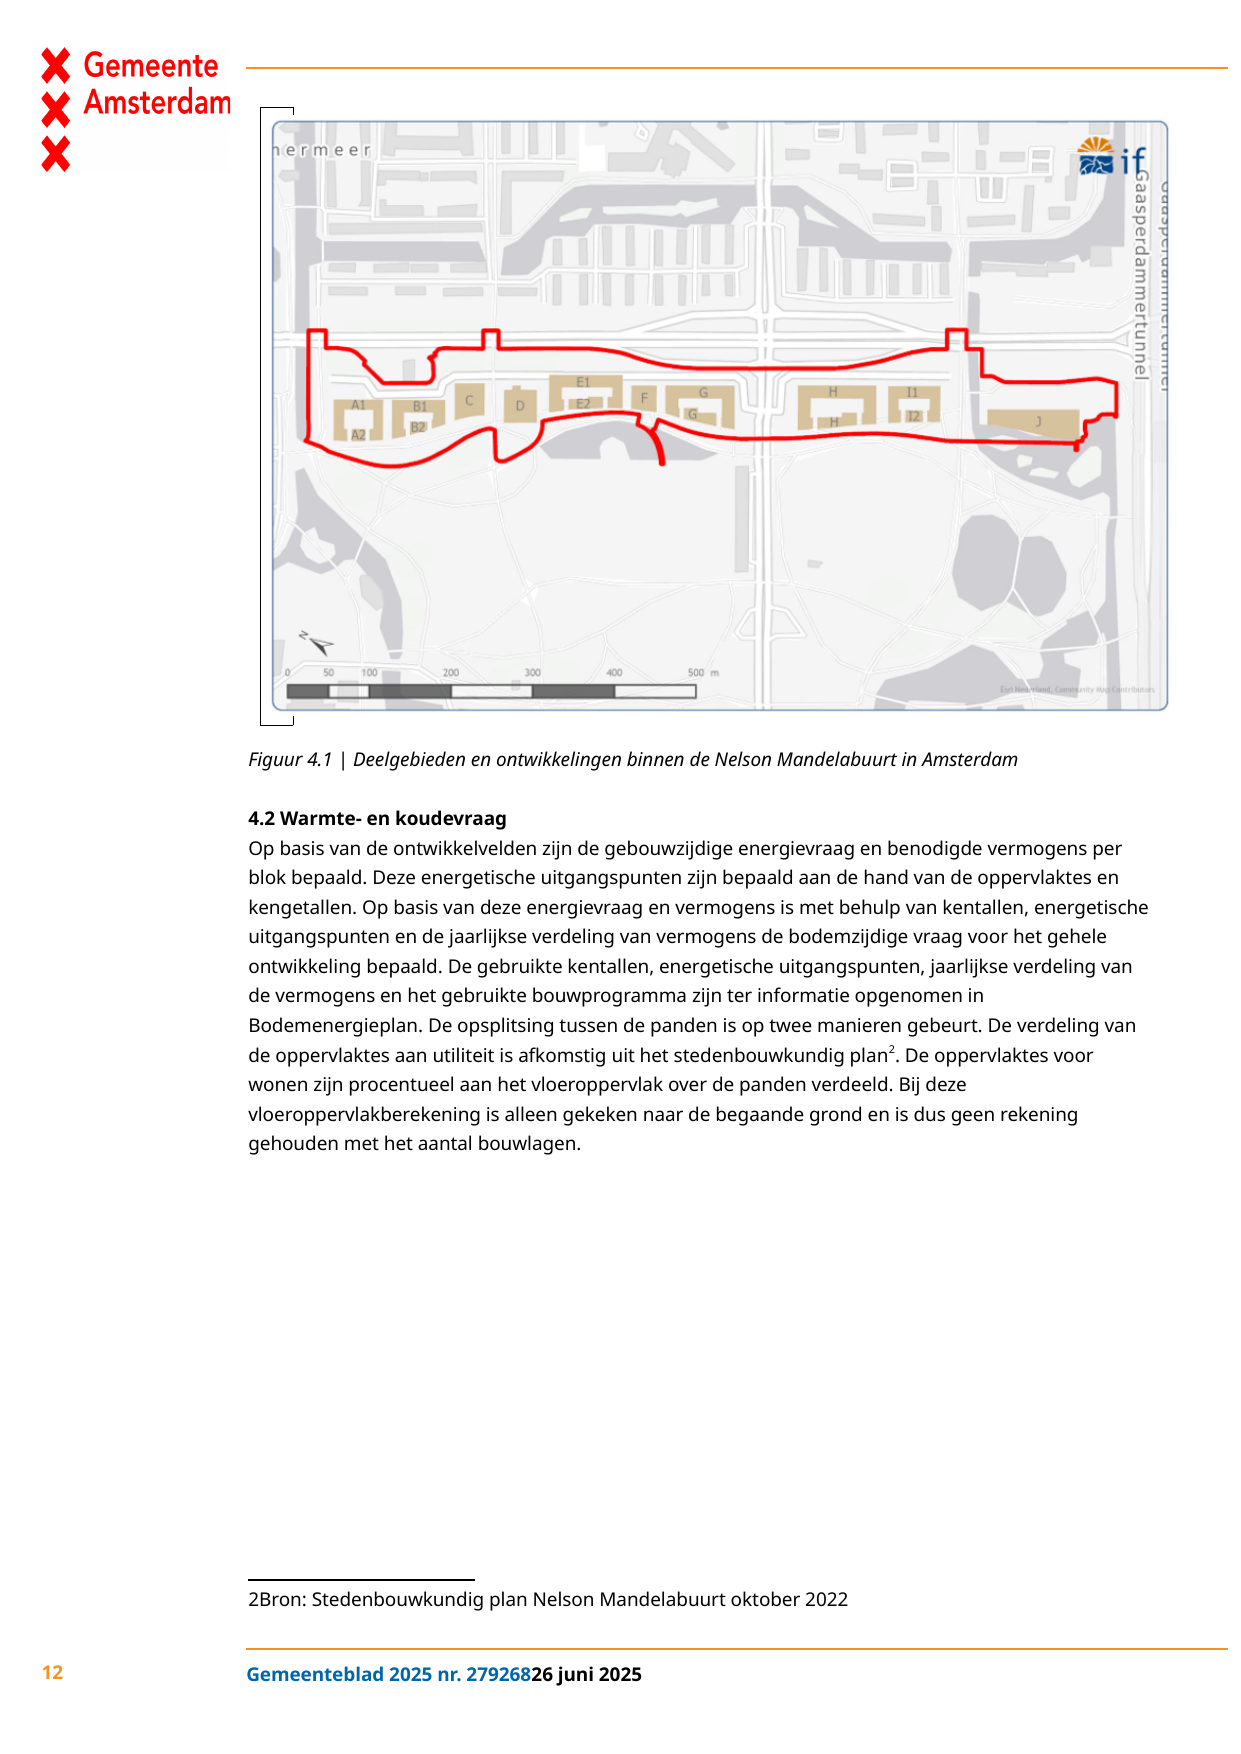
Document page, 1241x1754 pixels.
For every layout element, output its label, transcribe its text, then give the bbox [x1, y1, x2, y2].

text 4.2 Warmte- en koudevraag [248, 805, 1152, 831]
picture [268, 115, 1173, 716]
text Op basis van de ontwikkelvelden zijn de gebouwzijdige energievraag en benodigde vermogens per blok bepaald. Deze energetische uitgangspunten zijn bepaald aan de hand van de oppervlaktes en kengetallen. Op basis van deze energievraag en vermogens is met behulp van kentallen, energetische uitgangspunten en de jaarlijkse verdeling van vermogens de bodemzijdige vraag voor het gehele ontwikkeling bepaald. De gebruikte kentallen, energetische uitgangspunten, jaarlijkse verdeling van de vermogens en het gebruikte bouwprogramma zijn ter informatie opgenomen in Bodemenergieplan. De opsplitsing tussen de panden is op twee manieren gebeurt. De verdeling van de oppervlaktes aan utiliteit is afkomstig uit het stedenbouwkundig plan. De oppervlaktes voor wonen zijn procentueel aan het vloeroppervlak over de panden verdeeld. Bij deze vloeroppervlakberekening is alleen gekeken naar de begaande grond en is dus geen rekening gehouden met het aantal bouwlagen. [248, 835, 1152, 1156]
text Bron: Stedenbouwkundig plan Nelson Mandelabuurt oktober 2022 [248, 1586, 1152, 1612]
picture [41, 47, 231, 172]
text Figuur 4.1 | Deelgebieden en ontwikkelingen binnen de Nelson Mandelabuurt in Amsterdam [248, 746, 1152, 772]
